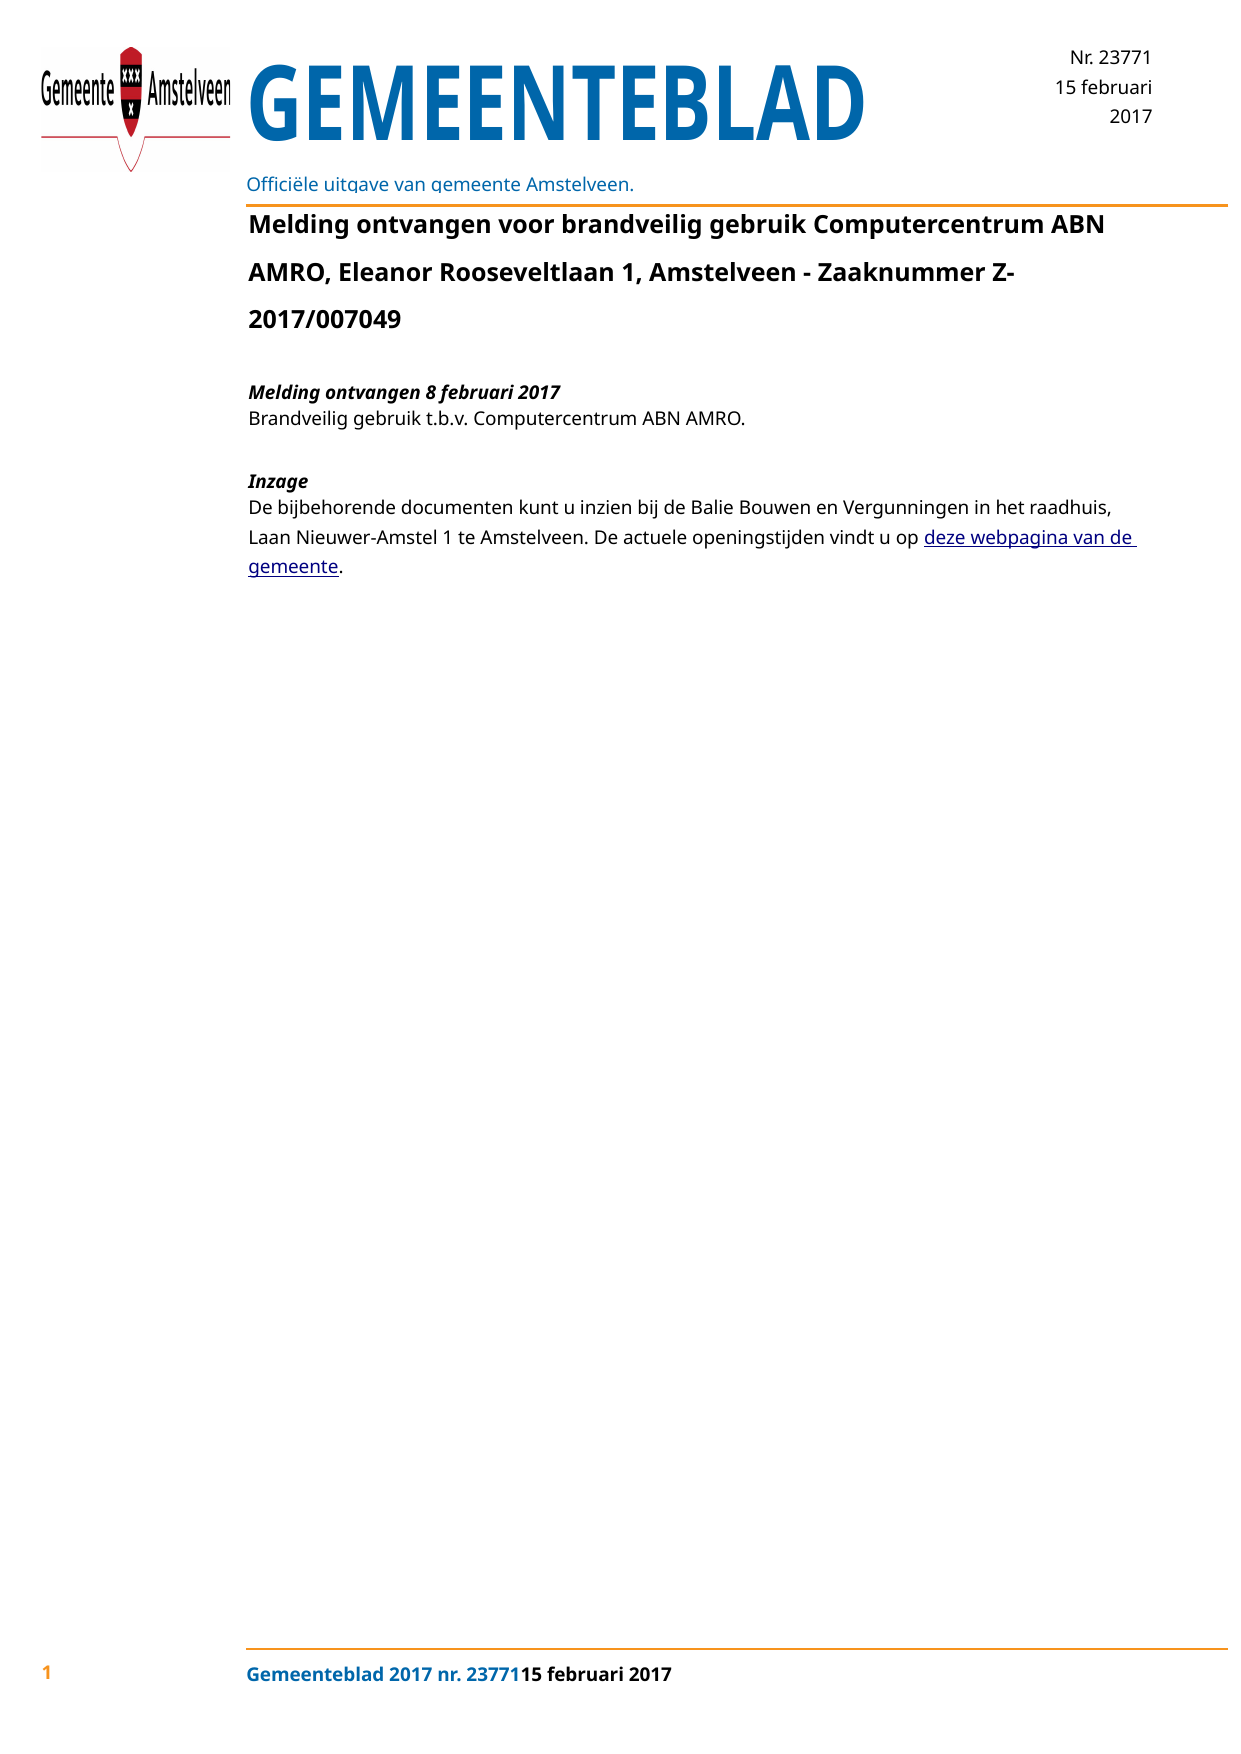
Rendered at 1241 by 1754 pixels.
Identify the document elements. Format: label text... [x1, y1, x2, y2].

text Brandveilig gebruik t.b.v. Computercentrum ABN AMRO. [248, 405, 1152, 431]
picture [41, 47, 231, 172]
text Melding ontvangen voor brandveilig gebruik Computercentrum ABN AMRO, Eleanor Rooseveltlaan 1, Amstelveen - Zaaknummer Z-2017/007049 [248, 207, 1152, 336]
text Melding ontvangen 8 februari 2017 [248, 379, 1152, 405]
text De bijbehorende documenten kunt u inzien bij de Balie Bouwen en Vergunningen in het raadhuis, Laan Nieuwer-Amstel 1 te Amstelveen. De actuele openingstijden vindt u op deze webpagina van de gemeente. [248, 494, 1152, 579]
text Inzage [248, 469, 1152, 494]
